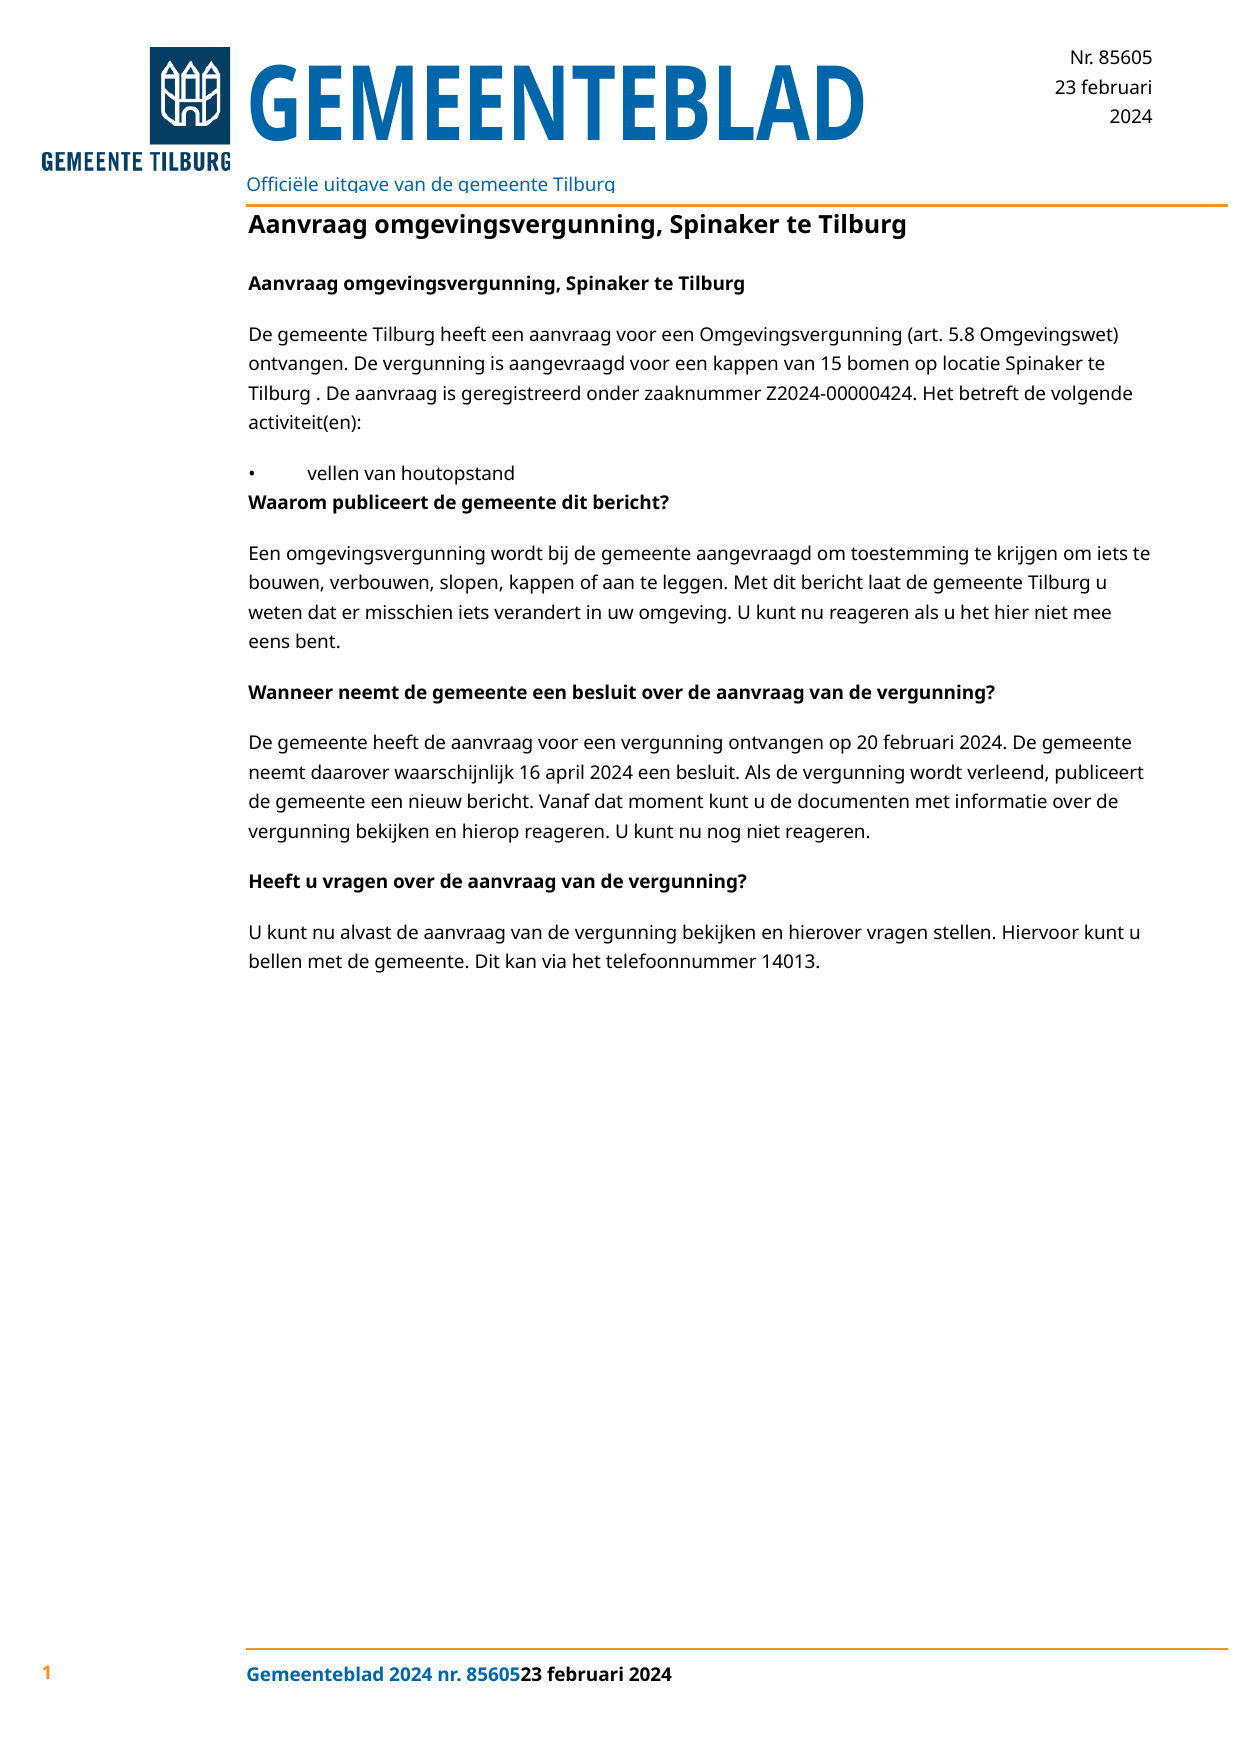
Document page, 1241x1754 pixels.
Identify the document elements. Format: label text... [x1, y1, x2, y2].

text Aanvraag omgevingsvergunning, Spinaker te Tilburg [248, 270, 1152, 296]
text Aanvraag omgevingsvergunning, Spinaker te Tilburg [248, 207, 1152, 241]
text Heeft u vragen over de aanvraag van de vergunning? [248, 869, 1152, 894]
list vellen van houtopstand [248, 460, 1152, 486]
text Waarom publiceert de gemeente dit bericht? [248, 489, 1152, 515]
text Een omgevingsvergunning wordt bij de gemeente aangevraagd om toestemming te krijgen om iets te bouwen, verbouwen, slopen, kappen of aan te leggen. Met dit bericht laat de gemeente Tilburg u weten dat er misschien iets verandert in uw omgeving. U kunt nu reageren als u het hier niet mee eens bent. [248, 540, 1152, 654]
text De gemeente heeft de aanvraag voor een vergunning ontvangen op 20 februari 2024. De gemeente neemt daarover waarschijnlijk 16 april 2024 een besluit. Als de vergunning wordt verleend, publiceert de gemeente een nieuw bericht. Vanaf dat moment kunt u de documenten met informatie over de vergunning bekijken en hierop reageren. U kunt nu nog niet reageren. [248, 729, 1152, 844]
text De gemeente Tilburg heeft een aanvraag voor een Omgevingsvergunning (art. 5.8 Omgevingswet) ontvangen. De vergunning is aangevraagd voor een kappen van 15 bomen op locatie Spinaker te Tilburg . De aanvraag is geregistreerd onder zaaknummer Z2024-00000424. Het betreft de volgende activiteit(en): [248, 321, 1152, 435]
text Wanneer neemt de gemeente een besluit over de aanvraag van de vergunning? [248, 679, 1152, 705]
picture [41, 47, 231, 172]
text U kunt nu alvast de aanvraag van de vergunning bekijken en hierover vragen stellen. Hiervoor kunt u bellen met de gemeente. Dit kan via het telefoonnummer 14013. [248, 919, 1152, 974]
